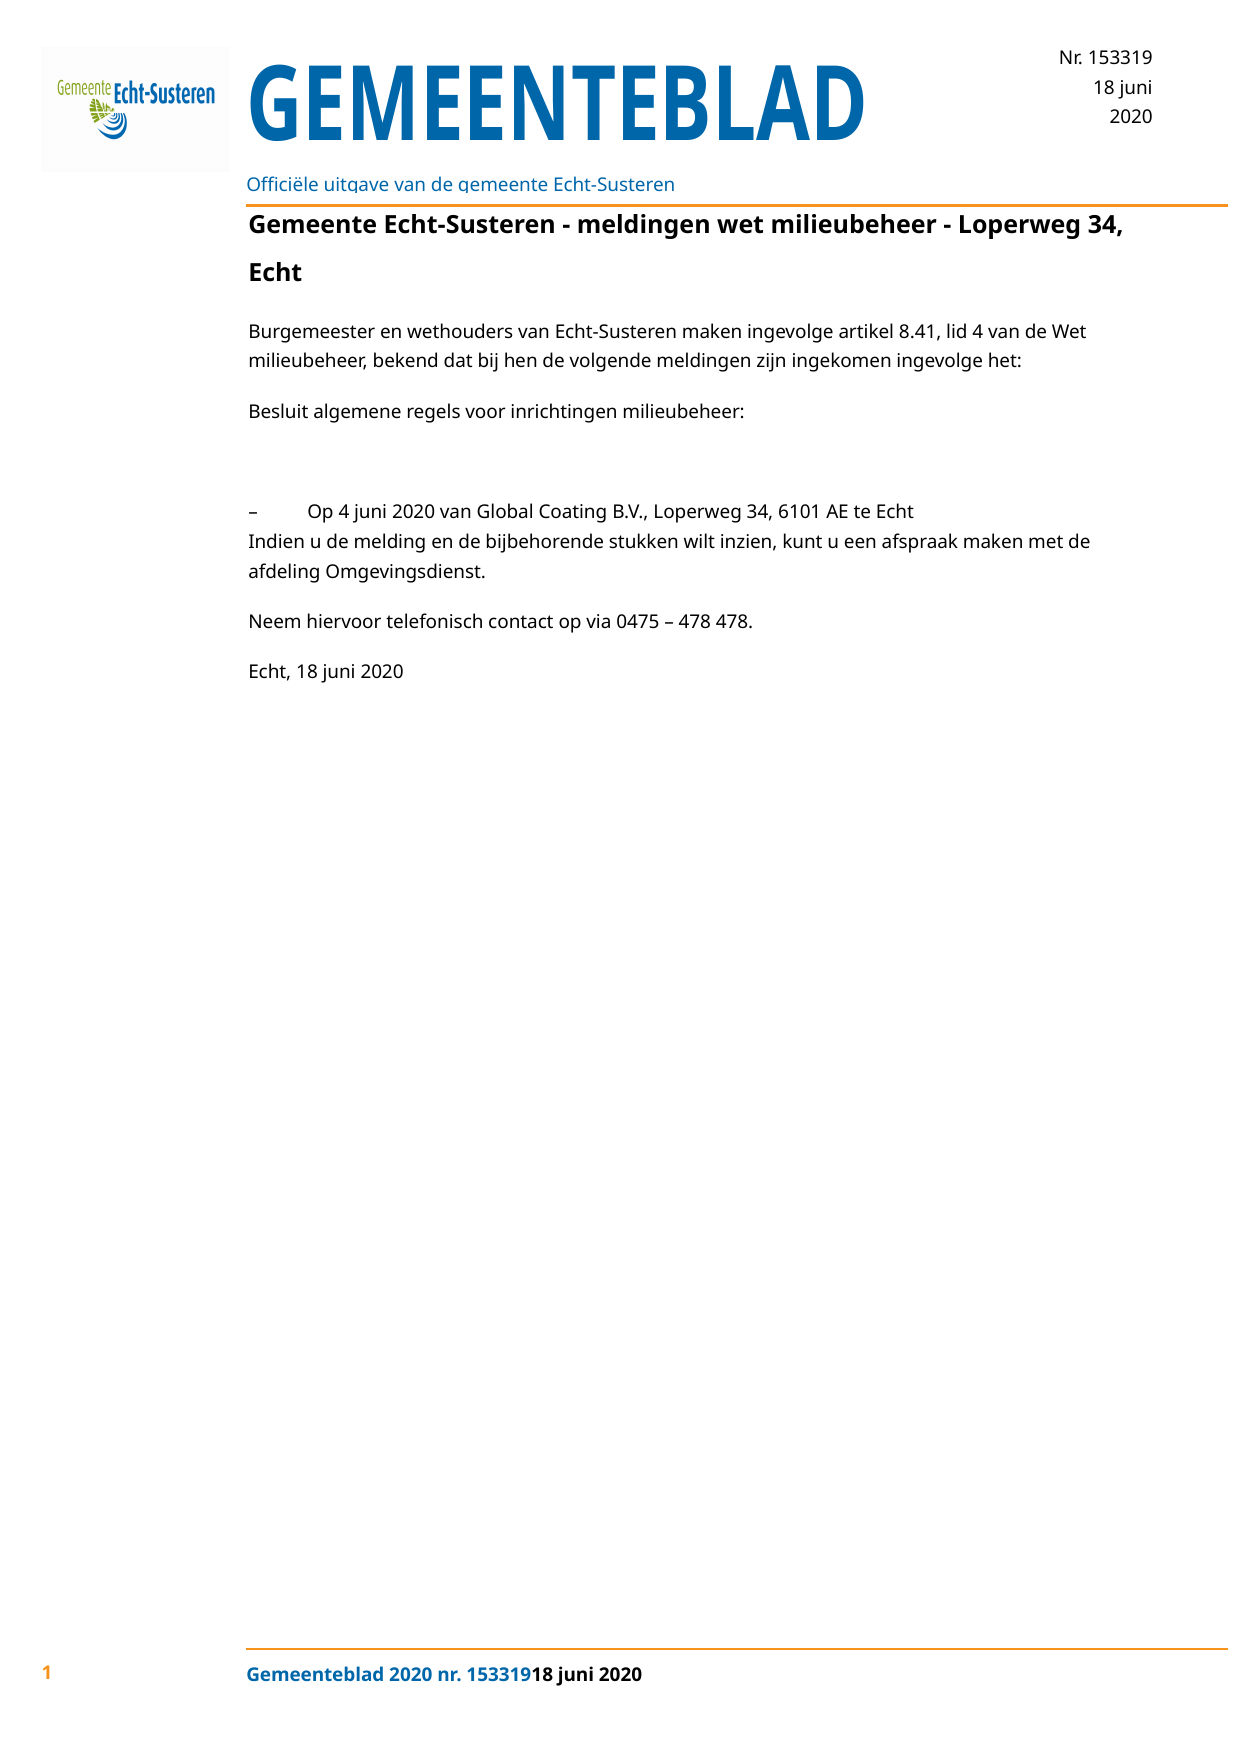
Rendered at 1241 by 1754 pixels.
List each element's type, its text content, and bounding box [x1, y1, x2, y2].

text Echt, 18 juni 2020 [248, 659, 1152, 684]
text Neem hiervoor telefonisch contact op via 0475 – 478 478. [248, 608, 1152, 634]
list Op 4 juni 2020 van Global Coating B.V., Loperweg 34, 6101 AE te Echt [248, 499, 1152, 524]
picture [41, 47, 231, 172]
text Besluit algemene regels voor inrichtingen milieubeheer: [248, 398, 1152, 424]
text Indien u de melding en de bijbehorende stukken wilt inzien, kunt u een afspraak maken met de afdeling Omgevingsdienst. [248, 528, 1152, 584]
text Gemeente Echt-Susteren - meldingen wet milieubeheer - Loperweg 34, Echt [248, 207, 1152, 288]
text Burgemeester en wethouders van Echt-Susteren maken ingevolge artikel 8.41, lid 4 van de Wet milieubeheer, bekend dat bij hen de volgende meldingen zijn ingekomen ingevolge het: [248, 318, 1152, 373]
